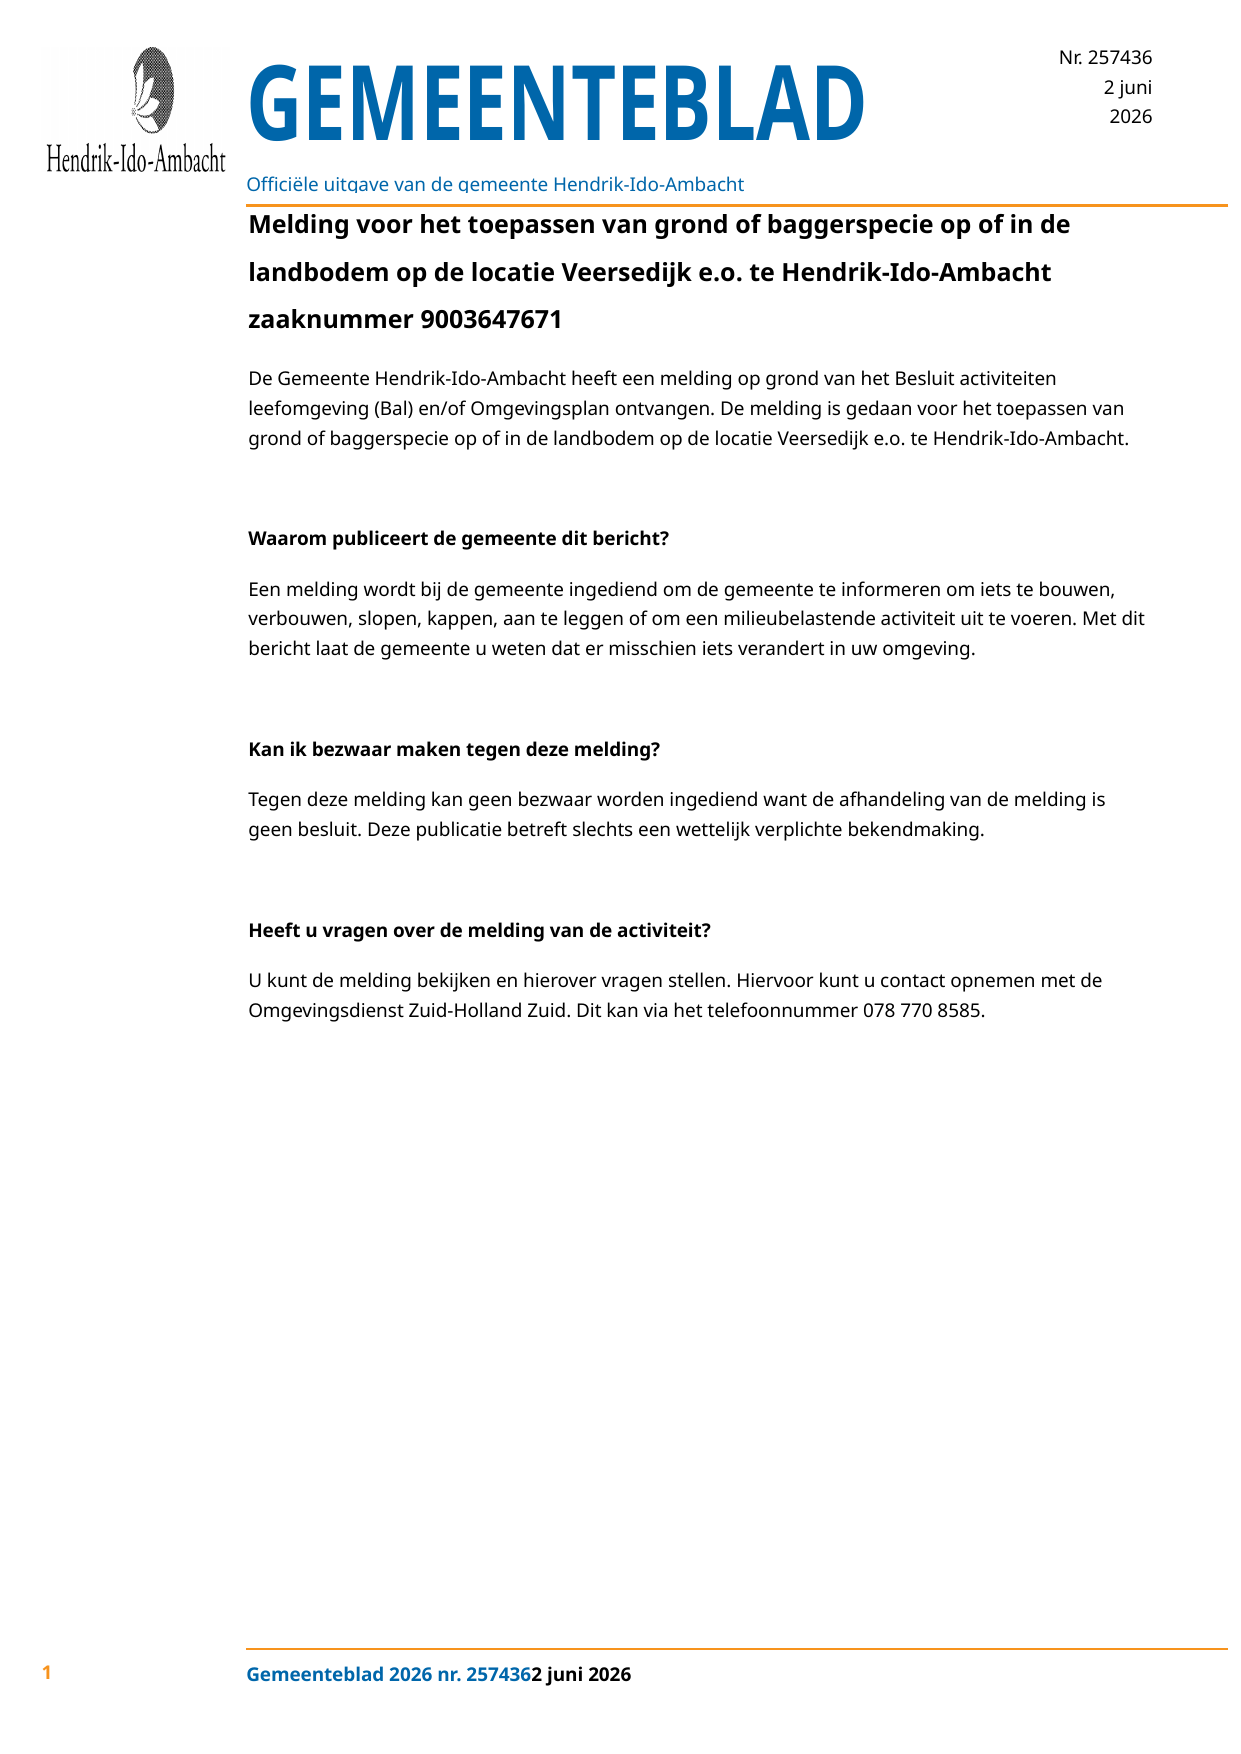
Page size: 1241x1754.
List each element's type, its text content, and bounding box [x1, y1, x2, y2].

text U kunt de melding bekijken en hierover vragen stellen. Hiervoor kunt u contact opnemen met de Omgevingsdienst Zuid-Holland Zuid. Dit kan via het telefoonnummer 078 770 8585. [248, 967, 1152, 1022]
text Kan ik bezwaar maken tegen deze melding? [248, 736, 1152, 762]
text Tegen deze melding kan geen bezwaar worden ingediend want de afhandeling van de melding is geen besluit. Deze publicatie betreft slechts een wettelijk verplichte bekendmaking. [248, 786, 1152, 842]
picture [41, 47, 231, 172]
text Melding voor het toepassen van grond of baggerspecie op of in de landbodem op de locatie Veersedijk e.o. te Hendrik-Ido-Ambacht zaaknummer 9003647671 [248, 207, 1152, 336]
text Een melding wordt bij de gemeente ingediend om de gemeente te informeren om iets te bouwen, verbouwen, slopen, kappen, aan te leggen of om een milieubelastende activiteit uit te voeren. Met dit bericht laat de gemeente u weten dat er misschien iets verandert in uw omgeving. [248, 576, 1152, 661]
text Heeft u vragen over de melding van de activiteit? [248, 917, 1152, 942]
text Waarom publiceert de gemeente dit bericht? [248, 526, 1152, 551]
text De Gemeente Hendrik-Ido-Ambacht heeft een melding op grond van het Besluit activiteiten leefomgeving (Bal) en/of Omgevingsplan ontvangen. De melding is gedaan voor het toepassen van grond of baggerspecie op of in de landbodem op de locatie Veersedijk e.o. te Hendrik-Ido-Ambacht. [248, 366, 1152, 450]
